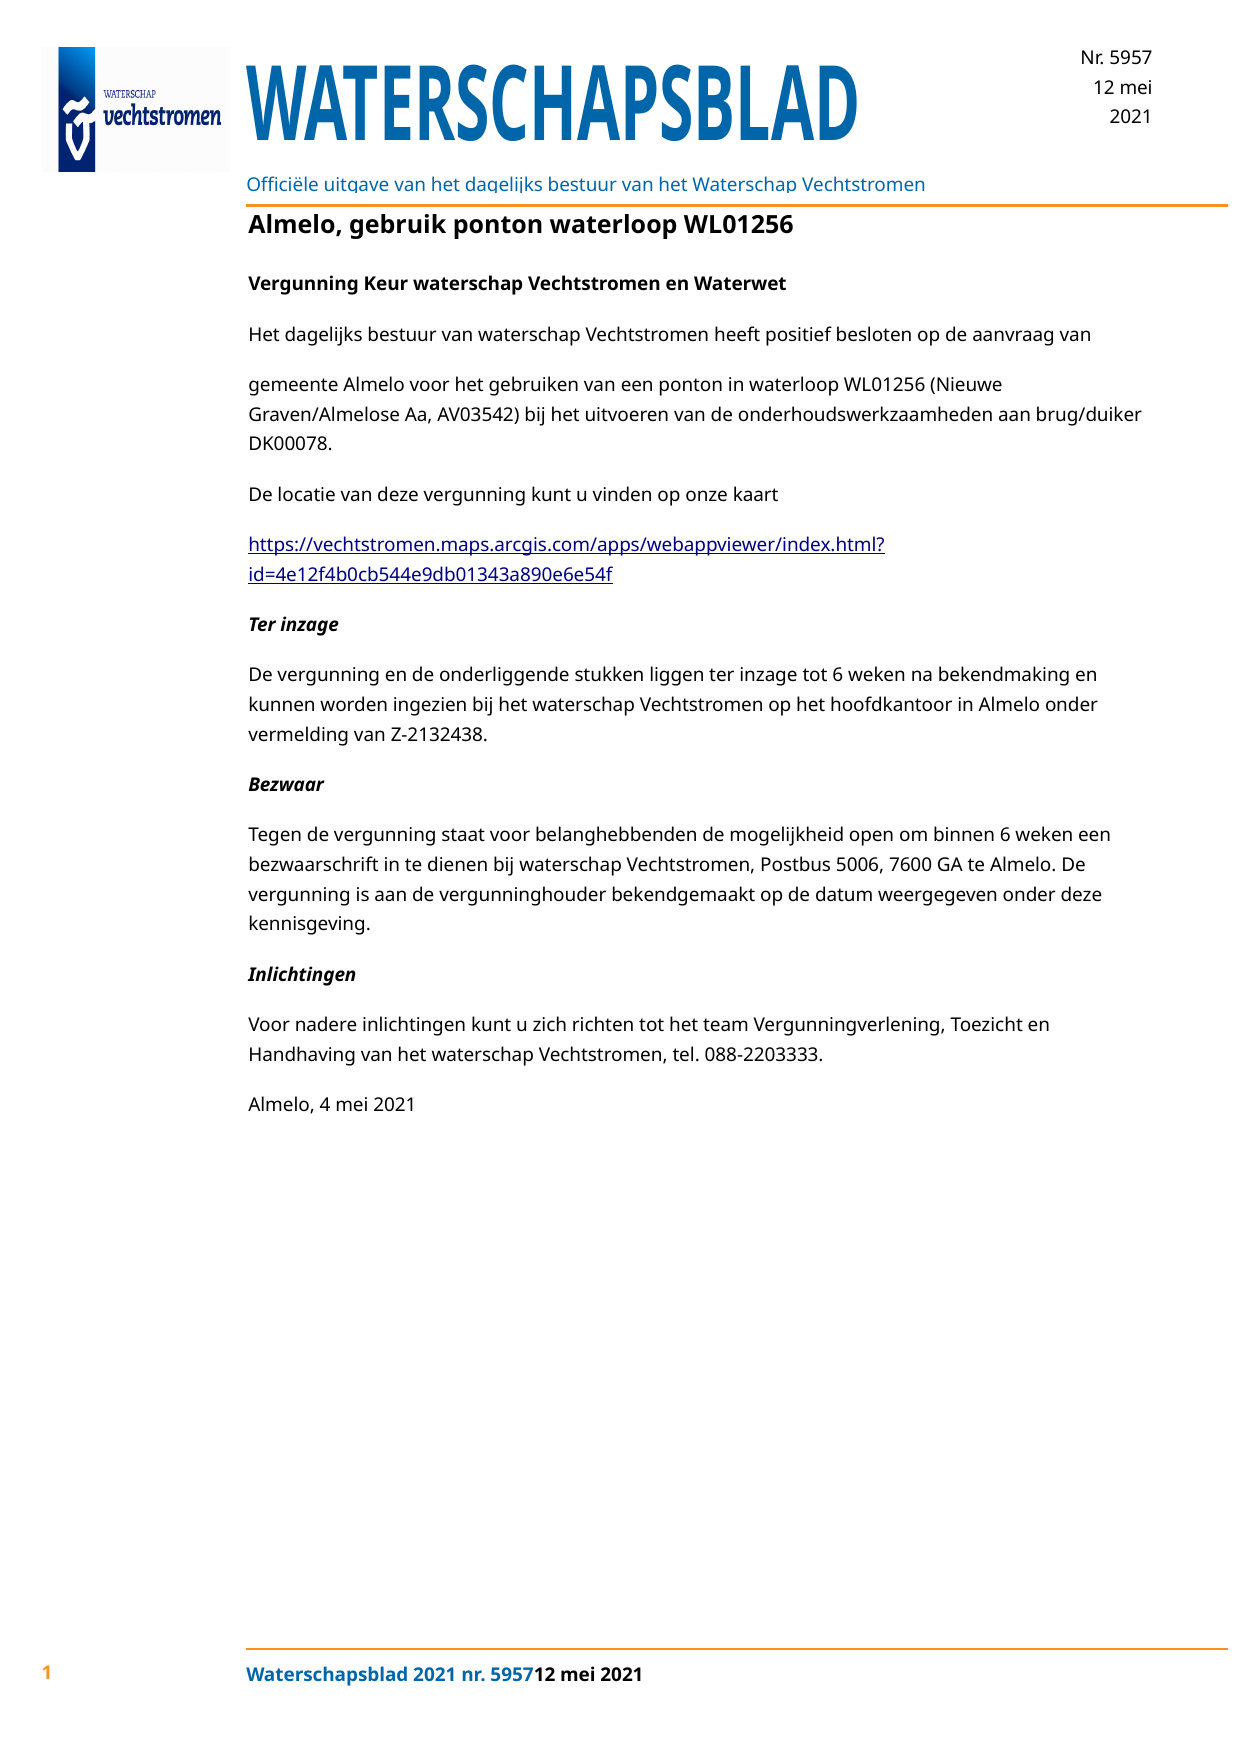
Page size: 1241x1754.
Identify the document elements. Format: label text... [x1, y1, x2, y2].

text Almelo, 4 mei 2021 [248, 1091, 1152, 1117]
text Inlichtingen [248, 961, 1152, 986]
text Vergunning Keur waterschap Vechtstromen en Waterwet [248, 270, 1152, 296]
text De locatie van deze vergunning kunt u vinden op onze kaart [248, 481, 1152, 506]
text https://vechtstromen.maps.arcgis.com/apps/webappviewer/index.html?id=4e12f4b0cb544e9db01343a890e6e54f [248, 531, 1152, 586]
text Tegen de vergunning staat voor belanghebbenden de mogelijkheid open om binnen 6 weken een bezwaarschrift in te dienen bij waterschap Vechtstromen, Postbus 5006, 7600 GA te Almelo. De vergunning is aan de vergunninghouder bekendgemaakt op de datum weergegeven onder deze kennisgeving. [248, 822, 1152, 936]
text Het dagelijks bestuur van waterschap Vechtstromen heeft positief besloten op de aanvraag van [248, 321, 1152, 346]
text Bezwaar [248, 771, 1152, 797]
text Voor nadere inlichtingen kunt u zich richten tot het team Vergunningverlening, Toezicht en Handhaving van het waterschap Vechtstromen, tel. 088-2203333. [248, 1011, 1152, 1066]
text gemeente Almelo voor het gebruiken van een ponton in waterloop WL01256 (Nieuwe Graven/Almelose Aa, AV03542) bij het uitvoeren van de onderhoudswerkzaamheden aan brug/duiker DK00078. [248, 371, 1152, 456]
text De vergunning en de onderliggende stukken liggen ter inzage tot 6 weken na bekendmaking en kunnen worden ingezien bij het waterschap Vechtstromen op het hoofdkantoor in Almelo onder vermelding van Z-2132438. [248, 662, 1152, 746]
picture [41, 47, 231, 172]
text Ter inzage [248, 611, 1152, 637]
text Almelo, gebruik ponton waterloop WL01256 [248, 207, 1152, 241]
